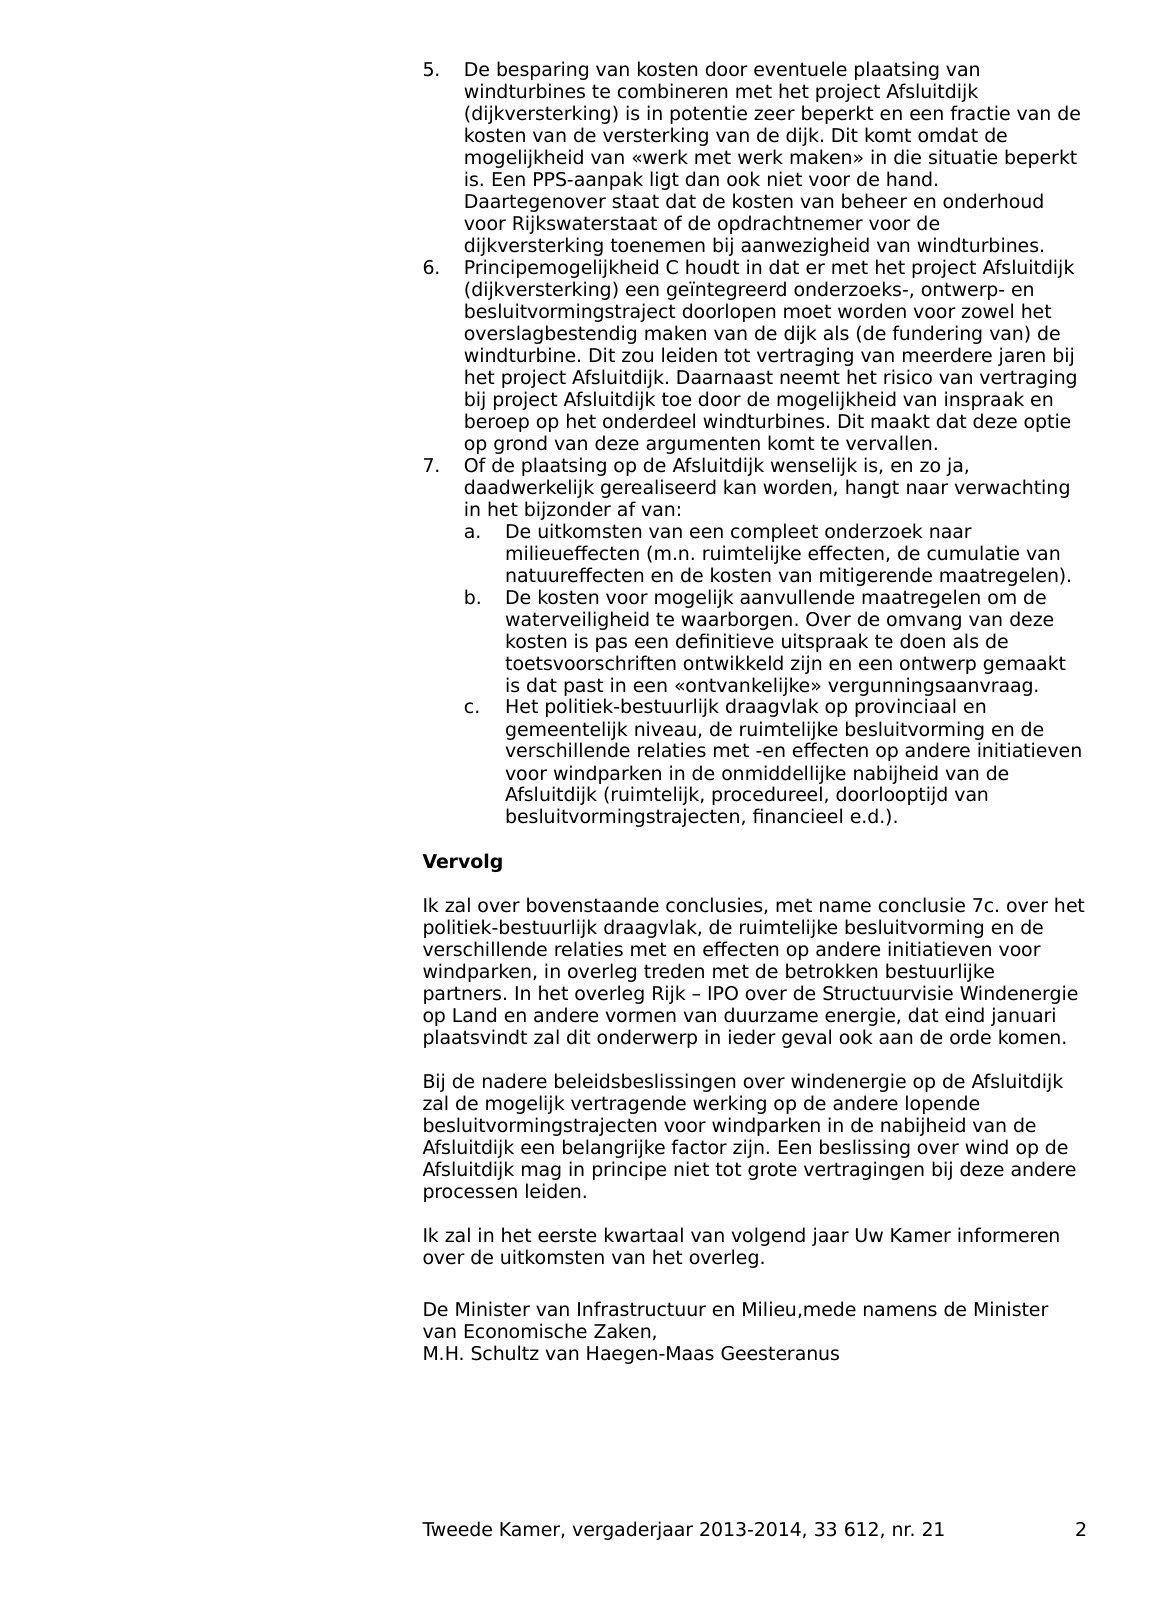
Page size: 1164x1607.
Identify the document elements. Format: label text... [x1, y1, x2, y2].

text c. Het politiek-bestuurlijk draagvlak op provinciaal en gemeentelijk niveau, de ruimtelijke besluitvorming en de verschillende relaties met -en effecten op andere initiatieven voor windparken in de onmiddellijke nabijheid van de Afsluitdijk (ruimtelijk, procedureel, doorlooptijd van besluitvormingstrajecten, financieel e.d.). [464, 696, 1087, 828]
text 6. Principemogelijkheid C houdt in dat er met het project Afsluitdijk (dijkversterking) een geïntegreerd onderzoeks-, ontwerp- en besluitvormingstraject doorlopen moet worden voor zowel het overslagbestendig maken van de dijk als (de fundering van) de windturbine. Dit zou leiden tot vertraging van meerdere jaren bij het project Afsluitdijk. Daarnaast neemt het risico van vertraging bij project Afsluitdijk toe door de mogelijkheid van inspraak en beroep op het onderdeel windturbines. Dit maakt dat deze optie op grond van deze argumenten komt te vervallen. [422, 257, 1087, 455]
text Ik zal over bovenstaande conclusies, met name conclusie 7c. over het politiek-bestuurlijk draagvlak, de ruimtelijke besluitvorming en de verschillende relaties met en effecten op andere initiatieven voor windparken, in overleg treden met de betrokken bestuurlijke partners. In het overleg Rijk – IPO over de Structuurvisie Windenergie op Land en andere vormen van duurzame energie, dat eind januari plaatsvindt zal dit onderwerp in ieder geval ook aan de orde komen. [422, 895, 1087, 1048]
text a. De uitkomsten van een compleet onderzoek naar milieueffecten (m.n. ruimtelijke effecten, de cumulatie van natuureffecten en de kosten van mitigerende maatregelen). [464, 521, 1087, 587]
subtitle Vervolg [422, 851, 1087, 872]
text b. De kosten voor mogelijk aanvullende maatregelen om de waterveiligheid te waarborgen. Over de omvang van deze kosten is pas een definitieve uitspraak te doen als de toetsvoorschriften ontwikkeld zijn en een ontwerp gemaakt is dat past in een «ontvankelijke» vergunningsaanvraag. [464, 587, 1087, 696]
text 7. Of de plaatsing op de Afsluitdijk wenselijk is, en zo ja, daadwerkelijk gerealiseerd kan worden, hangt naar verwachting in het bijzonder af van: [422, 455, 1087, 521]
text De Minister van Infrastructuur en Milieu,mede namens de Minister van Economische Zaken, M.H. Schultz van Haegen-Maas Geesteranus [422, 1299, 1087, 1365]
text Bij de nadere beleidsbeslissingen over windenergie op de Afsluitdijk zal de mogelijk vertragende werking op de andere lopende besluitvormingstrajecten voor windparken in de nabijheid van de Afsluitdijk een belangrijke factor zijn. Een beslissing over wind op de Afsluitdijk mag in principe niet tot grote vertragingen bij deze andere processen leiden. [422, 1071, 1087, 1203]
text Ik zal in het eerste kwartaal van volgend jaar Uw Kamer informeren over de uitkomsten van het overleg. [422, 1225, 1087, 1269]
text 5. De besparing van kosten door eventuele plaatsing van windturbines te combineren met het project Afsluitdijk (dijkversterking) is in potentie zeer beperkt en een fractie van de kosten van de versterking van de dijk. Dit komt omdat de mogelijkheid van «werk met werk maken» in die situatie beperkt is. Een PPS-aanpak ligt dan ook niet voor de hand. Daartegenover staat dat de kosten van beheer en onderhoud voor Rijkswaterstaat of de opdrachtnemer voor de dijkversterking toenemen bij aanwezigheid van windturbines. [422, 59, 1087, 257]
